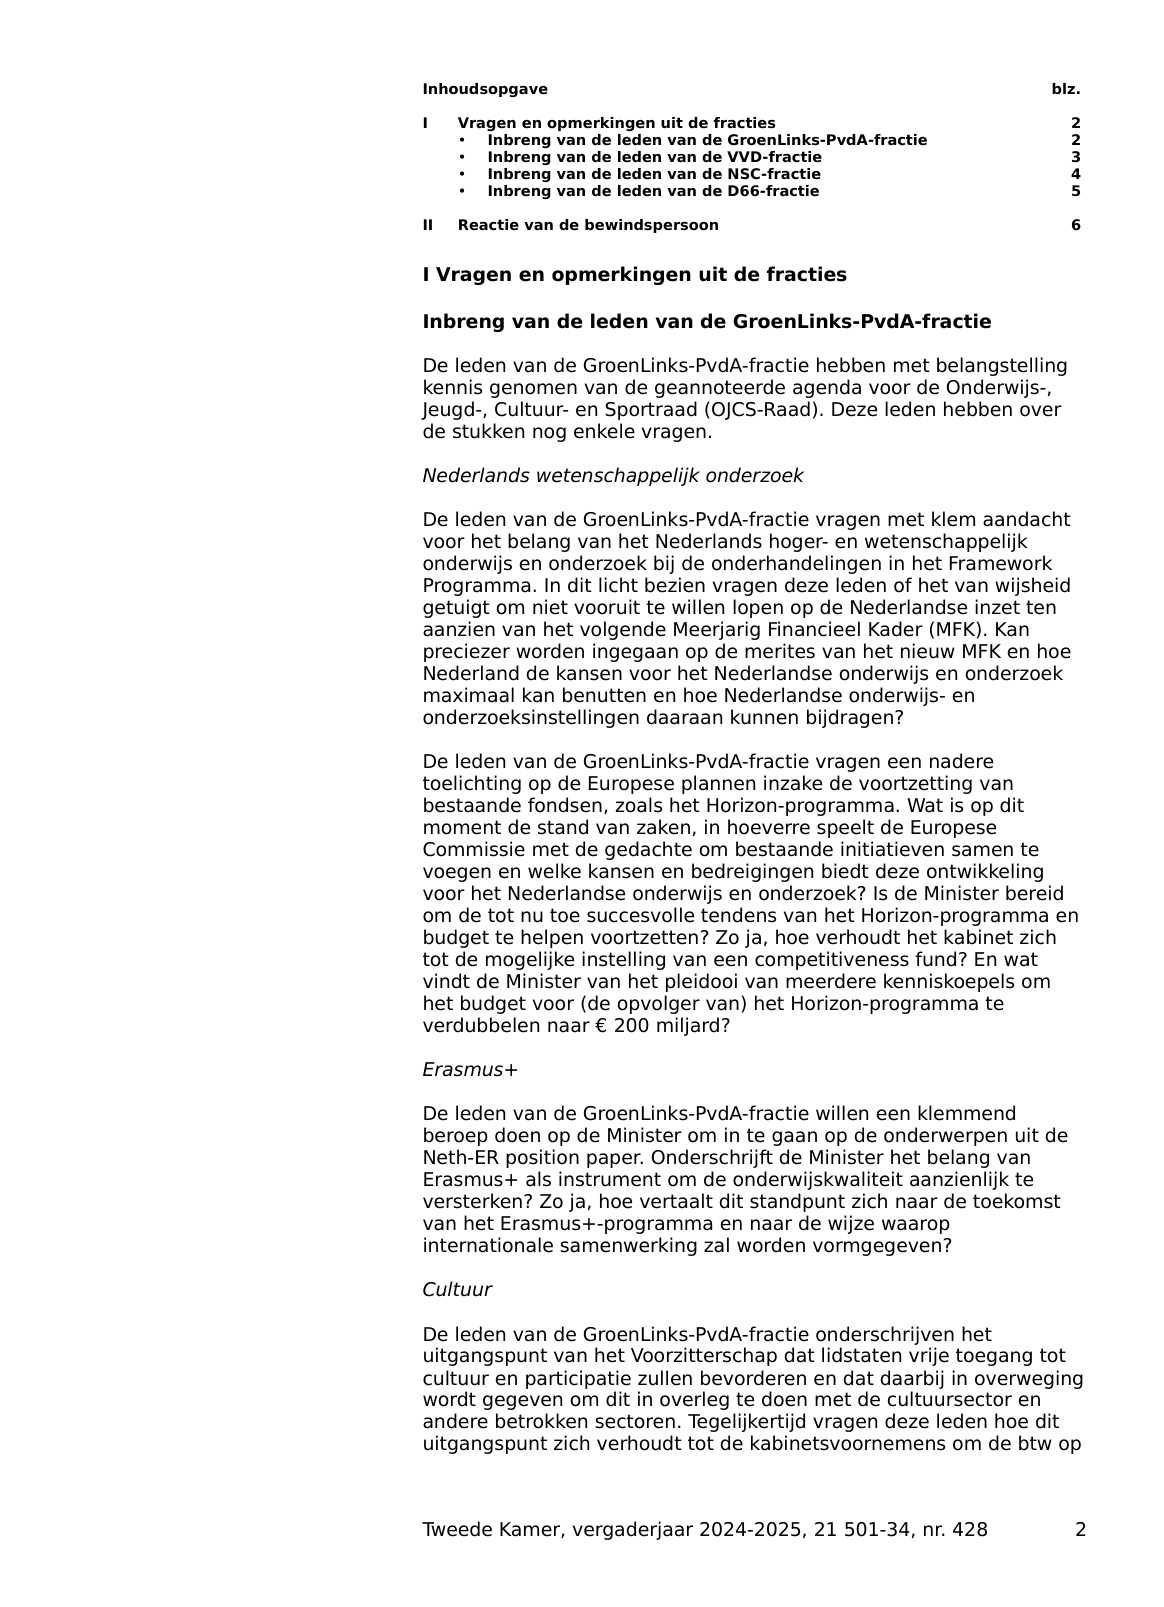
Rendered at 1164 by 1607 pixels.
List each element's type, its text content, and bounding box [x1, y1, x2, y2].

table_cell • [452, 132, 481, 149]
table_cell [481, 200, 1027, 217]
table_cell [452, 200, 481, 217]
table_cell [1028, 98, 1087, 115]
text De leden van de GroenLinks-PvdA-fractie onderschrijven het uitgangspunt van het Voorzitterschap dat lidstaten vrije toegang tot cultuur en participatie zullen bevorderen en dat daarbij in overweging wordt gegeven om dit in overleg te doen met de cultuursector en andere betrokken sectoren. Tegelijkertijd vragen deze leden hoe dit uitgangspunt zich verhoudt tot de kabinetsvoornemens om de btw op [422, 1323, 1087, 1455]
table_cell Inbreng van de leden van de NSC-fractie [481, 166, 1027, 183]
text De leden van de GroenLinks-PvdA-fractie vragen een nadere toelichting op de Europese plannen inzake de voortzetting van bestaande fondsen, zoals het Horizon-programma. Wat is op dit moment de stand van zaken, in hoeverre speelt de Europese Commissie met de gedachte om bestaande initiatieven samen te voegen en welke kansen en bedreigingen biedt deze ontwikkeling voor het Nederlandse onderwijs en onderzoek? Is de Minister bereid om de tot nu toe succesvolle tendens van het Horizon-programma en budget te helpen voortzetten? Zo ja, hoe verhoudt het kabinet zich tot de mogelijke instelling van een competitiveness fund? En wat vindt de Minister van het pleidooi van meerdere kenniskoepels om het budget voor (de opvolger van) het Horizon-programma te verdubbelen naar € 200 miljard? [422, 751, 1087, 1037]
subtitle Erasmus+ [422, 1059, 1087, 1081]
subtitle Cultuur [422, 1279, 1087, 1301]
table_cell • [452, 149, 481, 166]
table_header blz. [1028, 81, 1087, 98]
table_cell Inbreng van de leden van de GroenLinks-PvdA-fractie [481, 132, 1027, 149]
table_cell 2 [1028, 115, 1087, 132]
text De leden van de GroenLinks-PvdA-fractie willen een klemmend beroep doen op de Minister om in te gaan op de onderwerpen uit de Neth-ER position paper. Onderschrijft de Minister het belang van Erasmus+ als instrument om de onderwijskwaliteit aanzienlijk te versterken? Zo ja, hoe vertaalt dit standpunt zich naar de toekomst van het Erasmus+-programma en naar de wijze waarop internationale samenwerking zal worden vormgegeven? [422, 1103, 1087, 1257]
subtitle Inbreng van de leden van de GroenLinks-PvdA-fractie [422, 311, 1087, 333]
table_cell [422, 200, 452, 217]
table_cell II [422, 217, 452, 234]
table_cell • [452, 183, 481, 200]
subtitle I Vragen en opmerkingen uit de fracties [422, 264, 1087, 286]
table_cell 4 [1028, 166, 1087, 183]
table_cell [481, 98, 1027, 115]
table_cell 5 [1028, 183, 1087, 200]
table_cell 2 [1028, 132, 1087, 149]
table_cell [1028, 200, 1087, 217]
table_cell • [452, 166, 481, 183]
table_cell [422, 183, 452, 200]
subtitle Nederlands wetenschappelijk onderzoek [422, 465, 1087, 487]
table_cell [422, 149, 452, 166]
table_cell Inbreng van de leden van de D66-fractie [481, 183, 1027, 200]
table_cell 3 [1028, 149, 1087, 166]
text De leden van de GroenLinks-PvdA-fractie hebben met belangstelling kennis genomen van de geannoteerde agenda voor de Onderwijs-, Jeugd-, Cultuur- en Sportraad (OJCS-Raad). Deze leden hebben over de stukken nog enkele vragen. [422, 355, 1087, 443]
table_cell Reactie van de bewindspersoon [452, 217, 1027, 234]
table_cell I [422, 115, 452, 132]
table_cell Vragen en opmerkingen uit de fracties [452, 115, 1027, 132]
text De leden van de GroenLinks-PvdA-fractie vragen met klem aandacht voor het belang van het Nederlands hoger- en wetenschappelijk onderwijs en onderzoek bij de onderhandelingen in het Framework Programma. In dit licht bezien vragen deze leden of het van wijsheid getuigt om niet vooruit te willen lopen op de Nederlandse inzet ten aanzien van het volgende Meerjarig Financieel Kader (MFK). Kan preciezer worden ingegaan op de merites van het nieuw MFK en hoe Nederland de kansen voor het Nederlandse onderwijs en onderzoek maximaal kan benutten en hoe Nederlandse onderwijs- en onderzoeksinstellingen daaraan kunnen bijdragen? [422, 509, 1087, 729]
table_cell [452, 98, 481, 115]
table_cell Inbreng van de leden van de VVD-fractie [481, 149, 1027, 166]
table_header Inhoudsopgave [422, 81, 1027, 98]
table_cell 6 [1028, 217, 1087, 234]
table_cell [422, 132, 452, 149]
table_cell [422, 166, 452, 183]
table_cell [422, 98, 452, 115]
